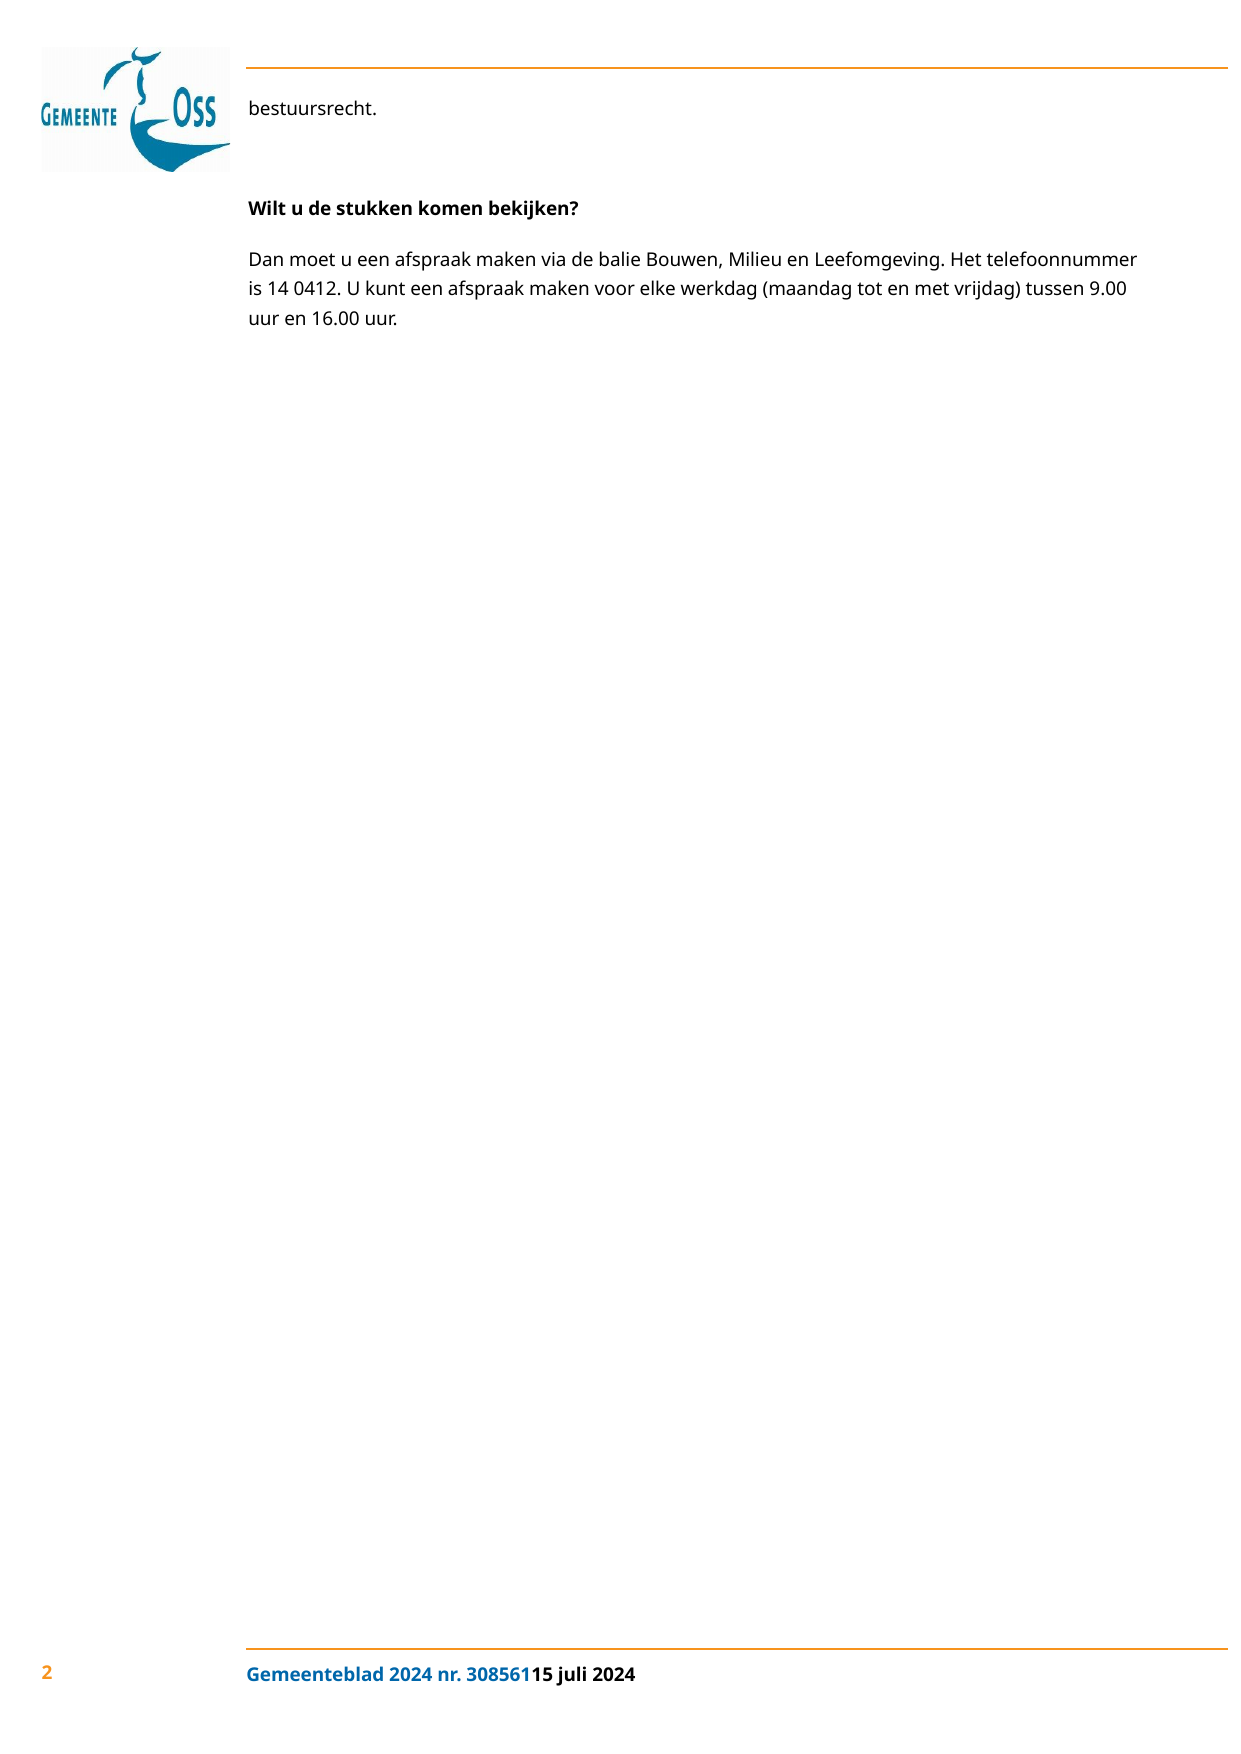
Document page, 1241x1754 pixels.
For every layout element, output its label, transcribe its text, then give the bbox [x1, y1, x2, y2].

text Dan moet u een afspraak maken via de balie Bouwen, Milieu en Leefomgeving. Het telefoonnummer is 14 0412. U kunt een afspraak maken voor elke werkdag (maandag tot en met vrijdag) tussen 9.00 uur en 16.00 uur. [248, 246, 1152, 331]
picture [41, 47, 231, 172]
text bestuursrecht. [248, 95, 1152, 121]
text Wilt u de stukken komen bekijken? [248, 196, 1152, 221]
